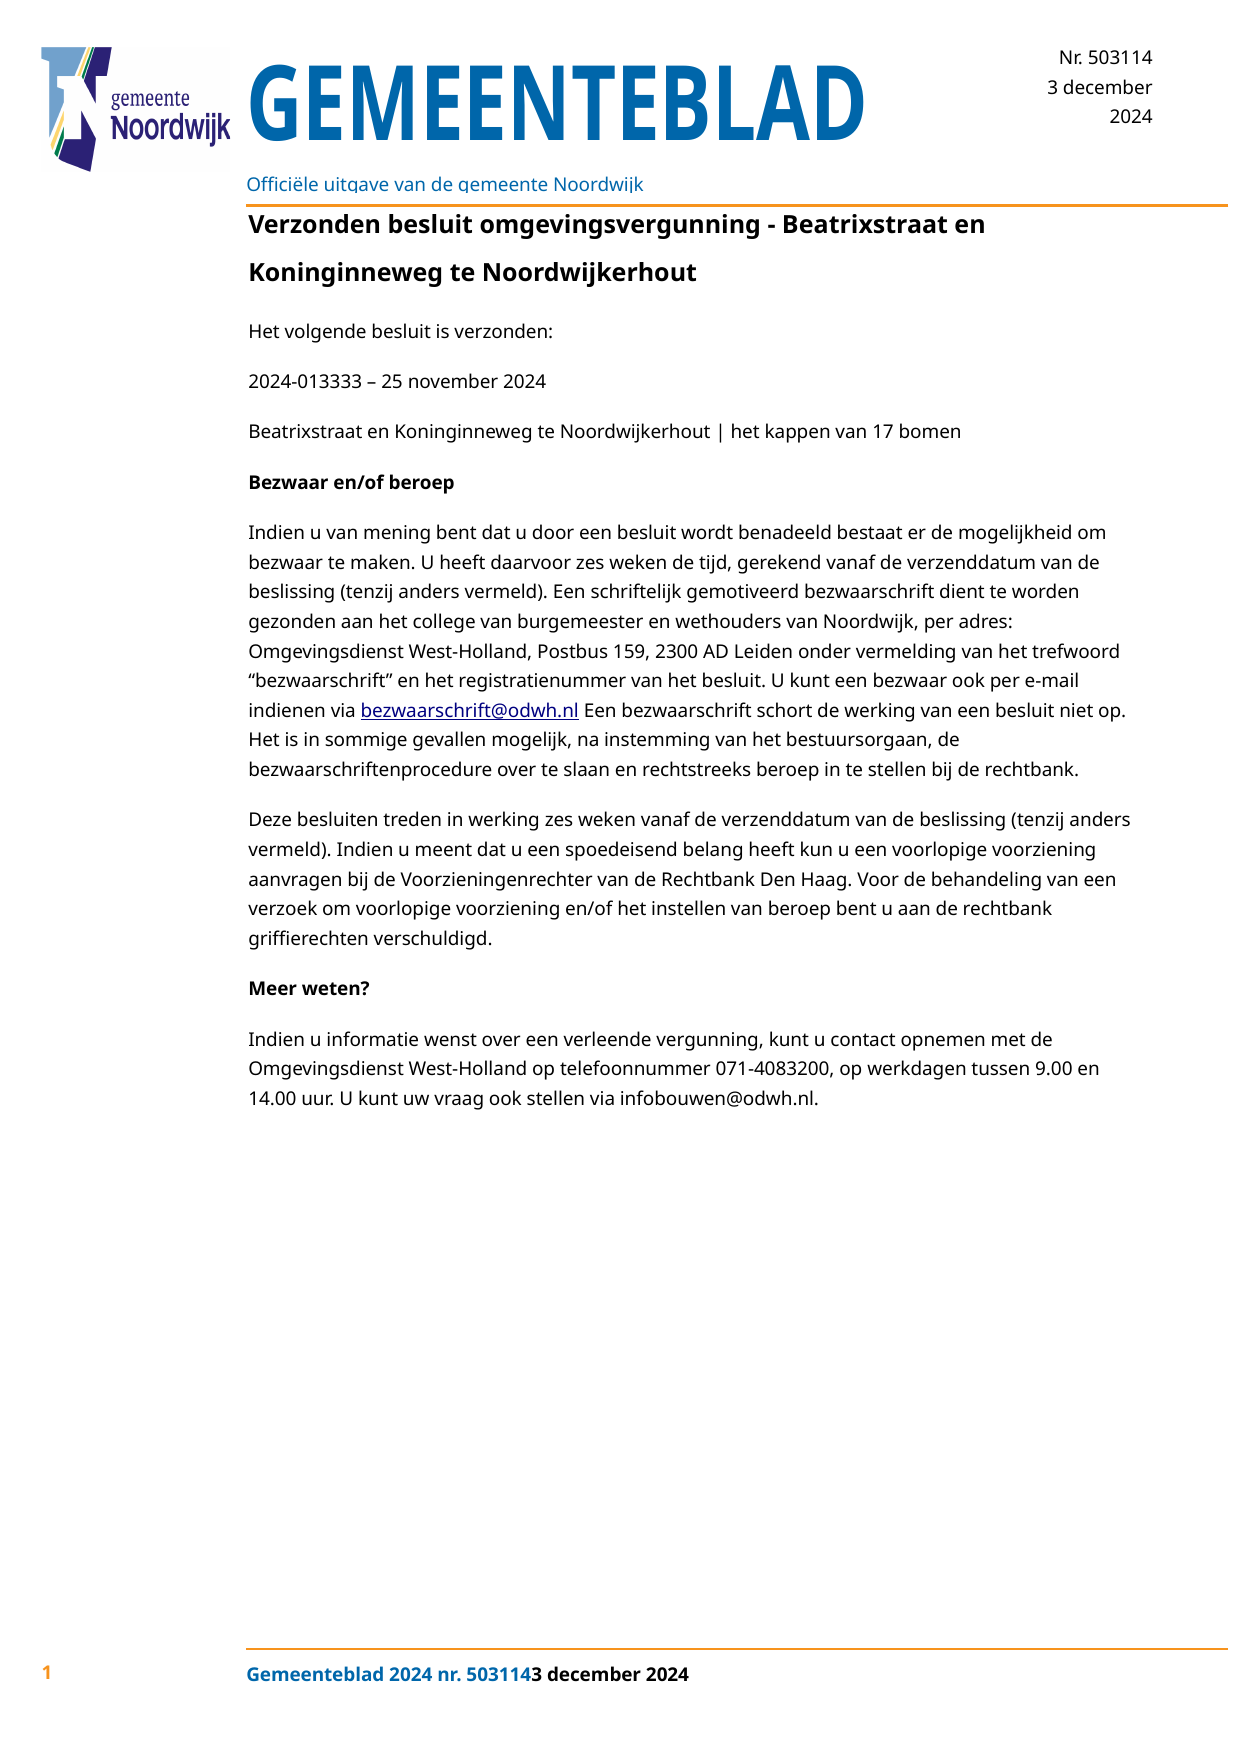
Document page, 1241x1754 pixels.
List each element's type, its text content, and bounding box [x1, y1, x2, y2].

text 2024-013333 – 25 november 2024 [248, 368, 1152, 394]
text Het volgende besluit is verzonden: [248, 318, 1152, 344]
picture [41, 47, 231, 172]
text Beatrixstraat en Koninginneweg te Noordwijkerhout | het kappen van 17 bomen [248, 419, 1152, 444]
text Indien u informatie wenst over een verleende vergunning, kunt u contact opnemen met de Omgevingsdienst West-Holland op telefoonnummer 071-4083200, op werkdagen tussen 9.00 en 14.00 uur. U kunt uw vraag ook stellen via infobouwen@odwh.nl. [248, 1026, 1152, 1111]
text Indien u van mening bent dat u door een besluit wordt benadeeld bestaat er de mogelijkheid om bezwaar te maken. U heeft daarvoor zes weken de tijd, gerekend vanaf de verzenddatum van de beslissing (tenzij anders vermeld). Een schriftelijk gemotiveerd bezwaarschrift dient te worden gezonden aan het college van burgemeester en wethouders van Noordwijk, per adres: Omgevingsdienst West-Holland, Postbus 159, 2300 AD Leiden onder vermelding van het trefwoord “bezwaarschrift” en het registratienummer van het besluit. U kunt een bezwaar ook per e-mail indienen via bezwaarschrift@odwh.nl Een bezwaarschrift schort de werking van een besluit niet op. Het is in sommige gevallen mogelijk, na instemming van het bestuursorgaan, de bezwaarschriftenprocedure over te slaan en rechtstreeks beroep in te stellen bij de rechtbank. [248, 519, 1152, 782]
text Deze besluiten treden in werking zes weken vanaf de verzenddatum van de beslissing (tenzij anders vermeld). Indien u meent dat u een spoedeisend belang heeft kun u een voorlopige voorziening aanvragen bij de Voorzieningenrechter van de Rechtbank Den Haag. Voor de behandeling van een verzoek om voorlopige voorziening en/of het instellen van beroep bent u aan de rechtbank griffierechten verschuldigd. [248, 807, 1152, 951]
text Bezwaar en/of beroep [248, 469, 1152, 495]
text Verzonden besluit omgevingsvergunning - Beatrixstraat en Koninginneweg te Noordwijkerhout [248, 207, 1152, 288]
text Meer weten? [248, 975, 1152, 1001]
